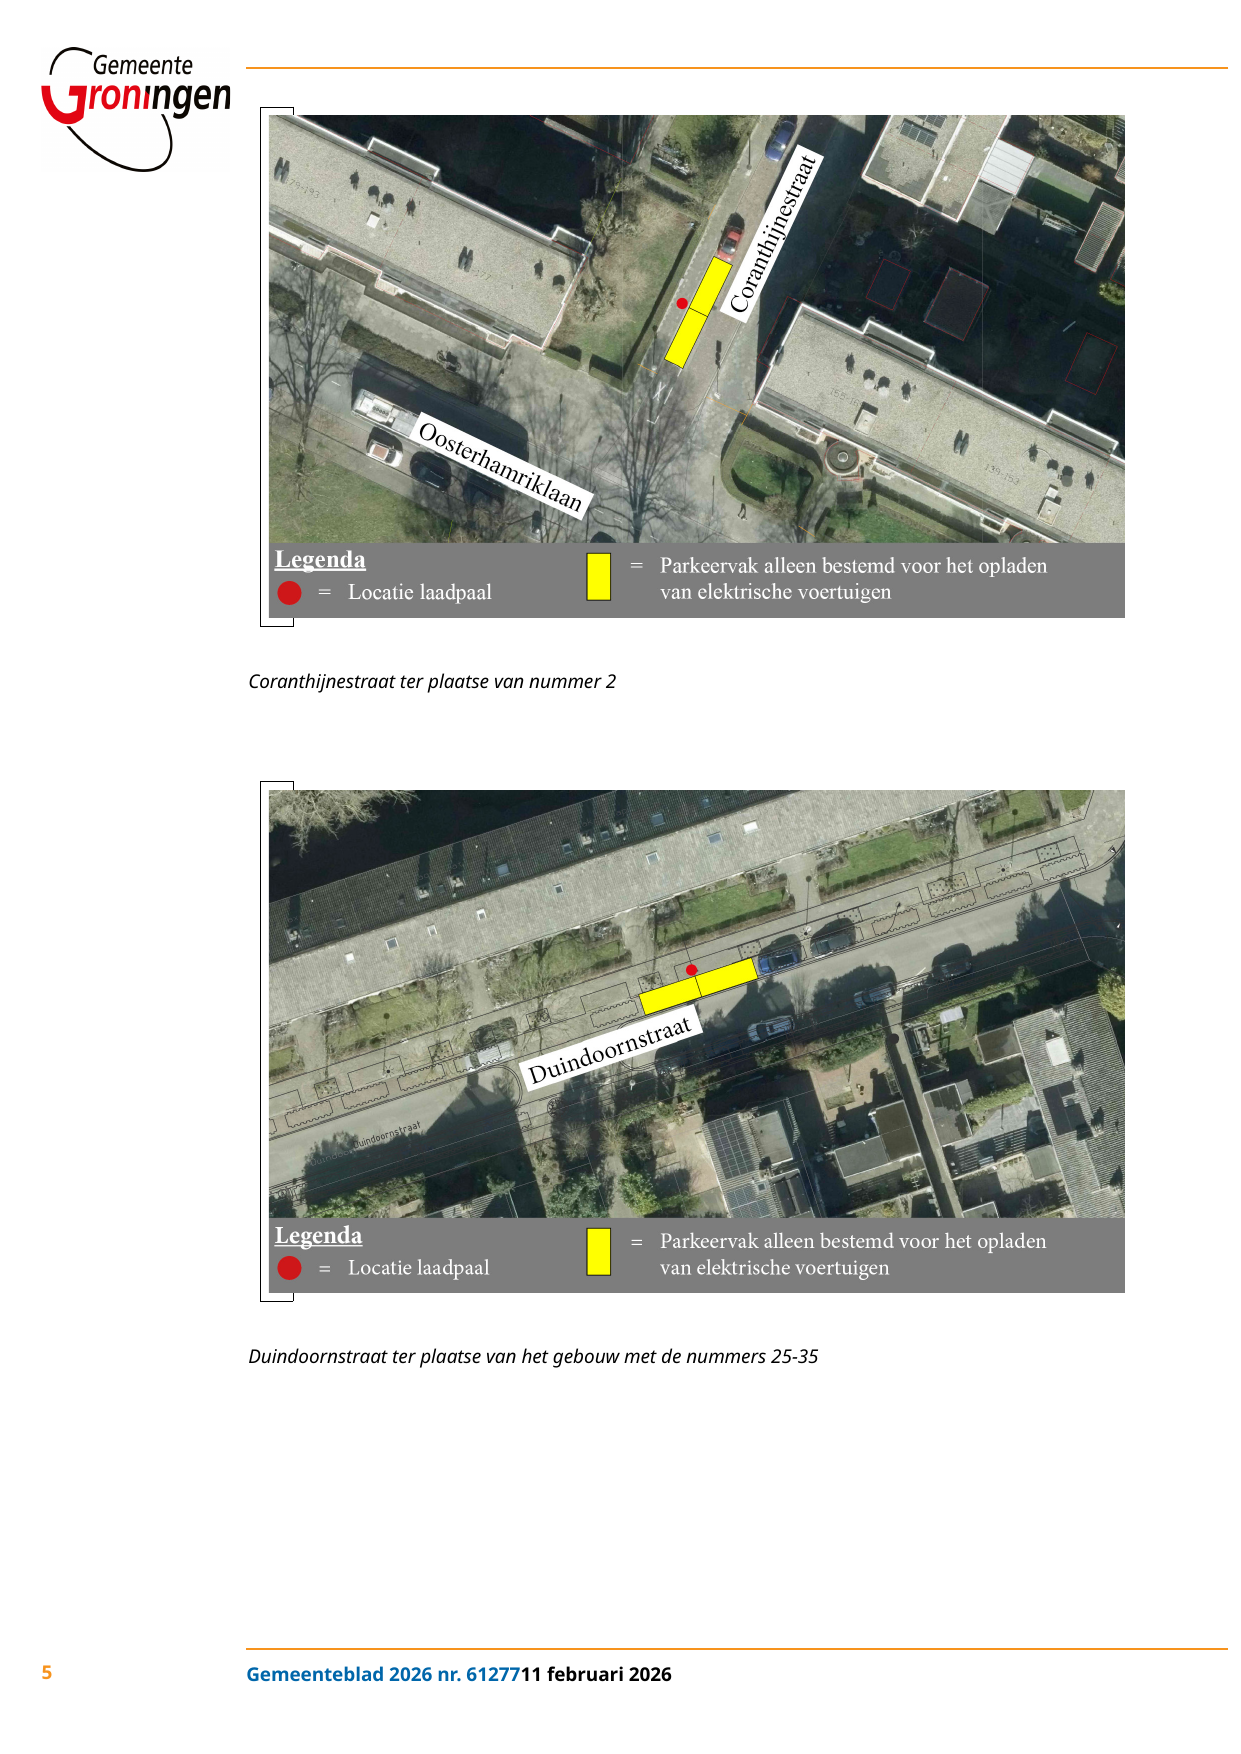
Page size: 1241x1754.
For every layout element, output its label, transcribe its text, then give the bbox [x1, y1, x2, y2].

picture [268, 790, 1125, 1293]
picture [41, 47, 231, 172]
picture [268, 115, 1125, 618]
text Coranthijnestraat ter plaatse van nummer 2 [248, 669, 1152, 694]
text Duindoornstraat ter plaatse van het gebouw met de nummers 25-35 [248, 1343, 1152, 1369]
